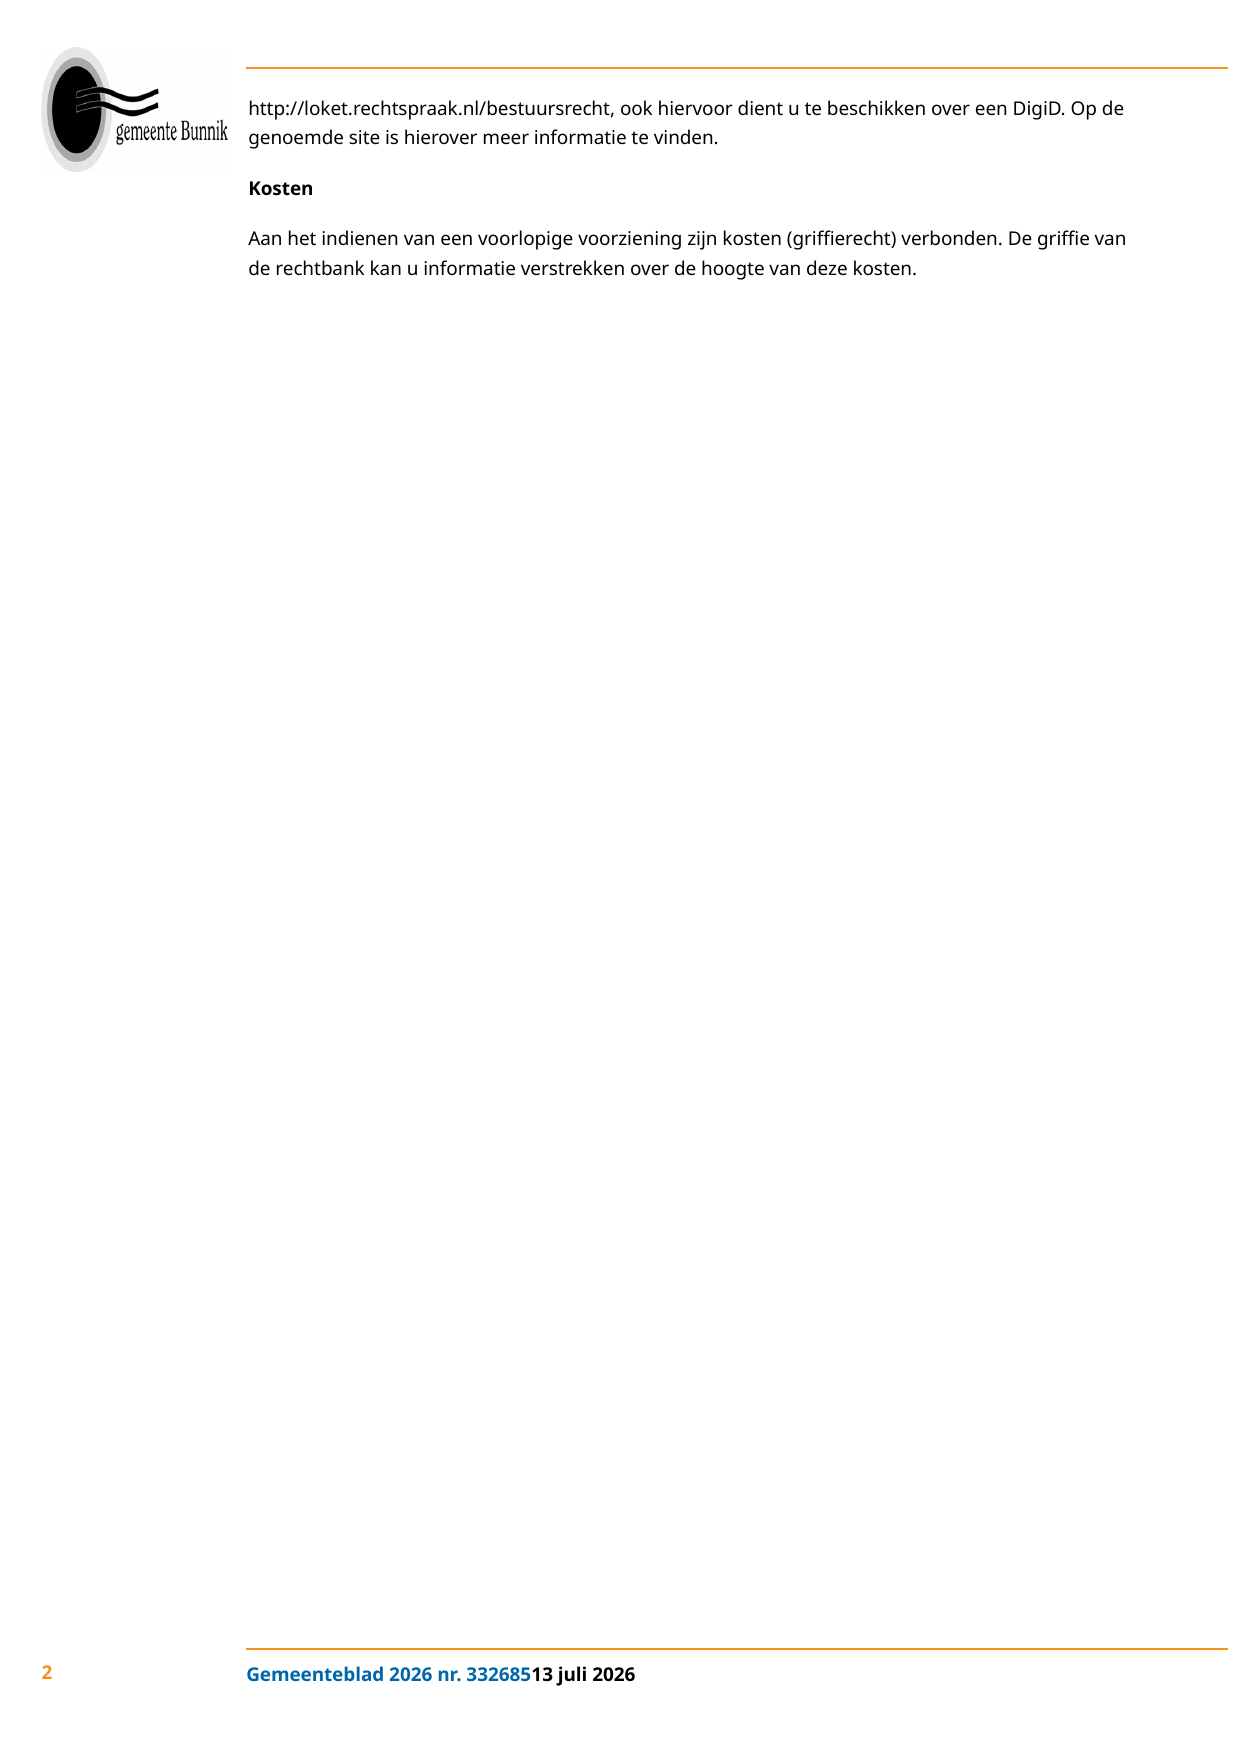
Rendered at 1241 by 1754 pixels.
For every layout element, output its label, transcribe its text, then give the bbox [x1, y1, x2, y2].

text http://loket.rechtspraak.nl/bestuursrecht, ook hiervoor dient u te beschikken over een DigiD. Op de genoemde site is hierover meer informatie te vinden. [248, 95, 1152, 150]
text Kosten [248, 175, 1152, 201]
text Aan het indienen van een voorlopige voorziening zijn kosten (griffierecht) verbonden. De griffie van de rechtbank kan u informatie verstrekken over de hoogte van deze kosten. [248, 225, 1152, 281]
picture [41, 47, 231, 172]
